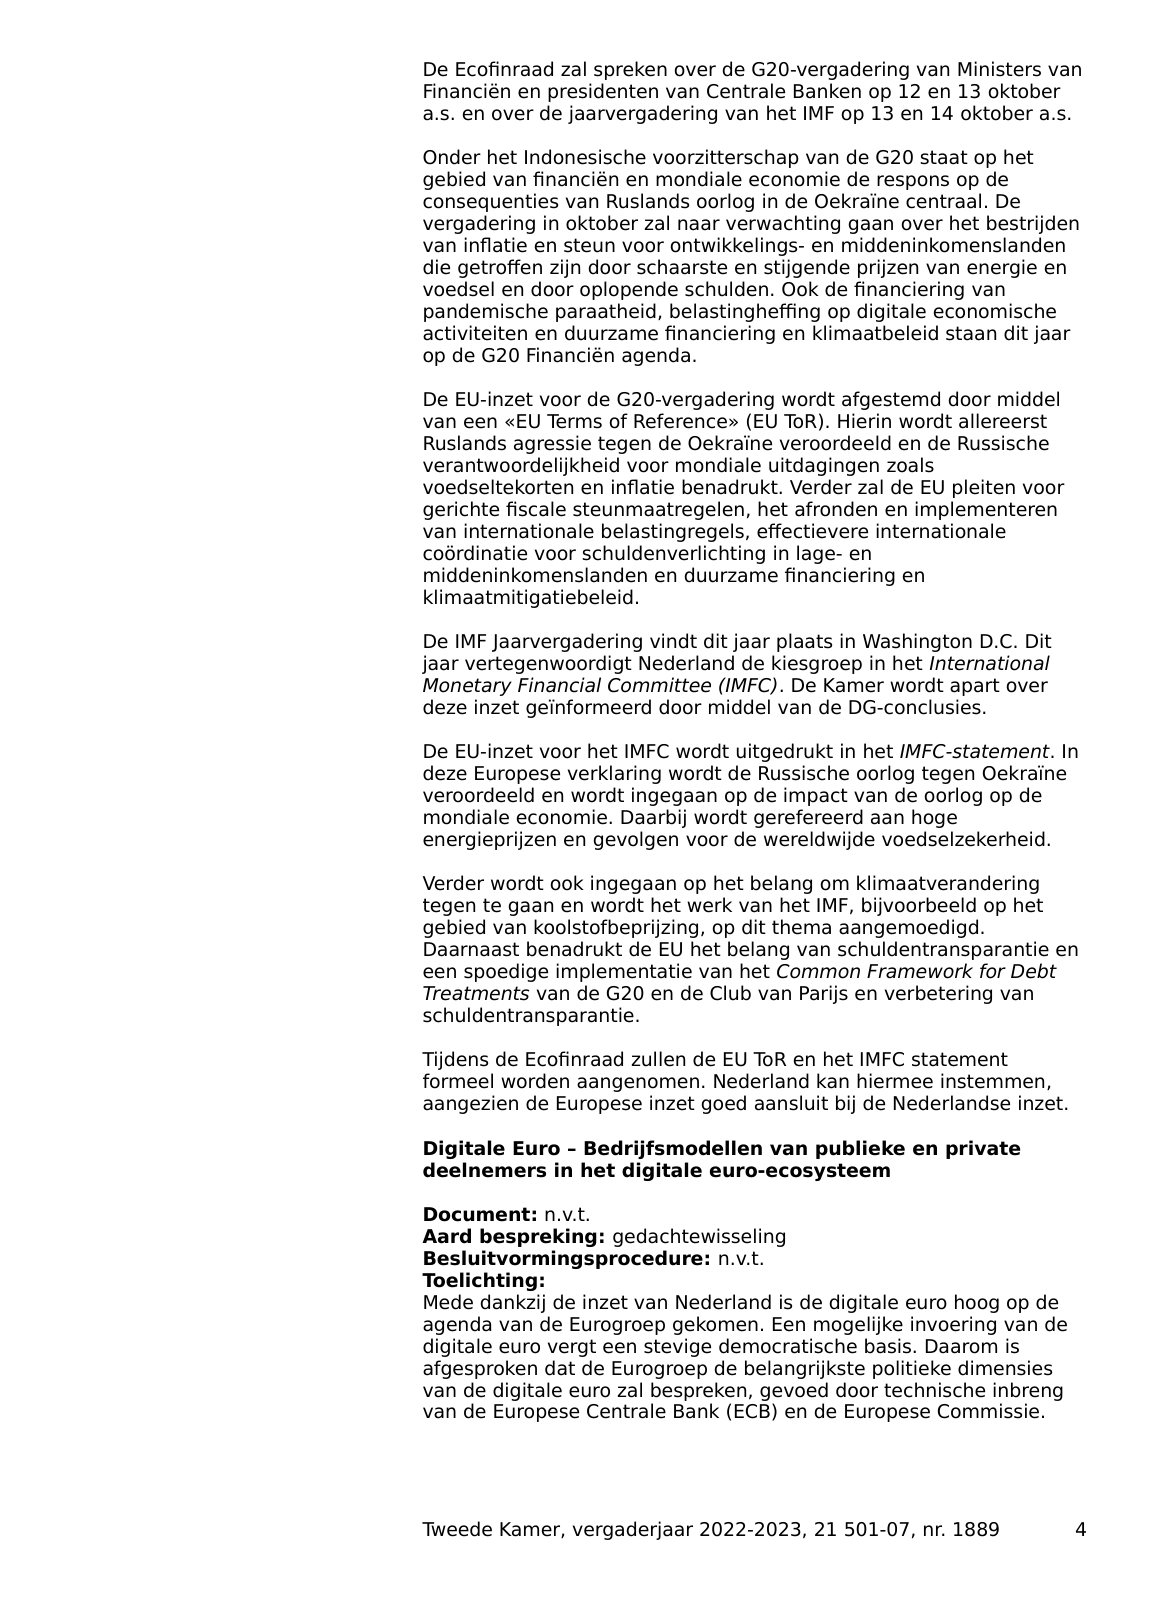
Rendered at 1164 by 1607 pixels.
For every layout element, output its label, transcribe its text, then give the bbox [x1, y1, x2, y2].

text Tijdens de Ecofinraad zullen de EU ToR en het IMFC statement formeel worden aangenomen. Nederland kan hiermee instemmen, aangezien de Europese inzet goed aansluit bij de Nederlandse inzet. [422, 1049, 1087, 1115]
text De EU-inzet voor de G20-vergadering wordt afgestemd door middel van een «EU Terms of Reference» (EU ToR). Hierin wordt allereerst Ruslands agressie tegen de Oekraïne veroordeeld en de Russische verantwoordelijkheid voor mondiale uitdagingen zoals voedseltekorten en inflatie benadrukt. Verder zal de EU pleiten voor gerichte fiscale steunmaatregelen, het afronden en implementeren van internationale belastingregels, effectievere internationale coördinatie voor schuldenverlichting in lage- en middeninkomenslanden en duurzame financiering en klimaatmitigatiebeleid. [422, 389, 1087, 609]
text Mede dankzij de inzet van Nederland is de digitale euro hoog op de agenda van de Eurogroep gekomen. Een mogelijke invoering van de digitale euro vergt een stevige democratische basis. Daarom is afgesproken dat de Eurogroep de belangrijkste politieke dimensies van de digitale euro zal bespreken, gevoed door technische inbreng van de Europese Centrale Bank (ECB) en de Europese Commissie. [422, 1292, 1087, 1423]
text De EU-inzet voor het IMFC wordt uitgedrukt in het IMFC-statement. In deze Europese verklaring wordt de Russische oorlog tegen Oekraïne veroordeeld en wordt ingegaan op de impact van de oorlog op de mondiale economie. Daarbij wordt gerefereerd aan hoge energieprijzen en gevolgen voor de wereldwijde voedselzekerheid. [422, 741, 1087, 851]
text Toelichting: [422, 1269, 1087, 1292]
text De IMF Jaarvergadering vindt dit jaar plaats in Washington D.C. Dit jaar vertegenwoordigt Nederland de kiesgroep in het International Monetary Financial Committee (IMFC). De Kamer wordt apart over deze inzet geïnformeerd door middel van de DG-conclusies. [422, 631, 1087, 719]
subtitle Digitale Euro – Bedrijfsmodellen van publieke en private deelnemers in het digitale euro-ecosysteem [422, 1137, 1087, 1181]
text Aard bespreking: gedachtewisseling [422, 1226, 1087, 1248]
text Onder het Indonesische voorzitterschap van de G20 staat op het gebied van financiën en mondiale economie de respons op de consequenties van Ruslands oorlog in de Oekraïne centraal. De vergadering in oktober zal naar verwachting gaan over het bestrijden van inflatie en steun voor ontwikkelings- en middeninkomenslanden die getroffen zijn door schaarste en stijgende prijzen van energie en voedsel en door oplopende schulden. Ook de financiering van pandemische paraatheid, belastingheffing op digitale economische activiteiten en duurzame financiering en klimaatbeleid staan dit jaar op de G20 Financiën agenda. [422, 147, 1087, 367]
text De Ecofinraad zal spreken over de G20-vergadering van Ministers van Financiën en presidenten van Centrale Banken op 12 en 13 oktober a.s. en over de jaarvergadering van het IMF op 13 en 14 oktober a.s. [422, 59, 1087, 125]
text Besluitvormingsprocedure: n.v.t. [422, 1248, 1087, 1269]
text Document: n.v.t. [422, 1204, 1087, 1226]
text Verder wordt ook ingegaan op het belang om klimaatverandering tegen te gaan en wordt het werk van het IMF, bijvoorbeeld op het gebied van koolstofbeprijzing, op dit thema aangemoedigd. Daarnaast benadrukt de EU het belang van schuldentransparantie en een spoedige implementatie van het Common Framework for Debt Treatments van de G20 en de Club van Parijs en verbetering van schuldentransparantie. [422, 873, 1087, 1027]
